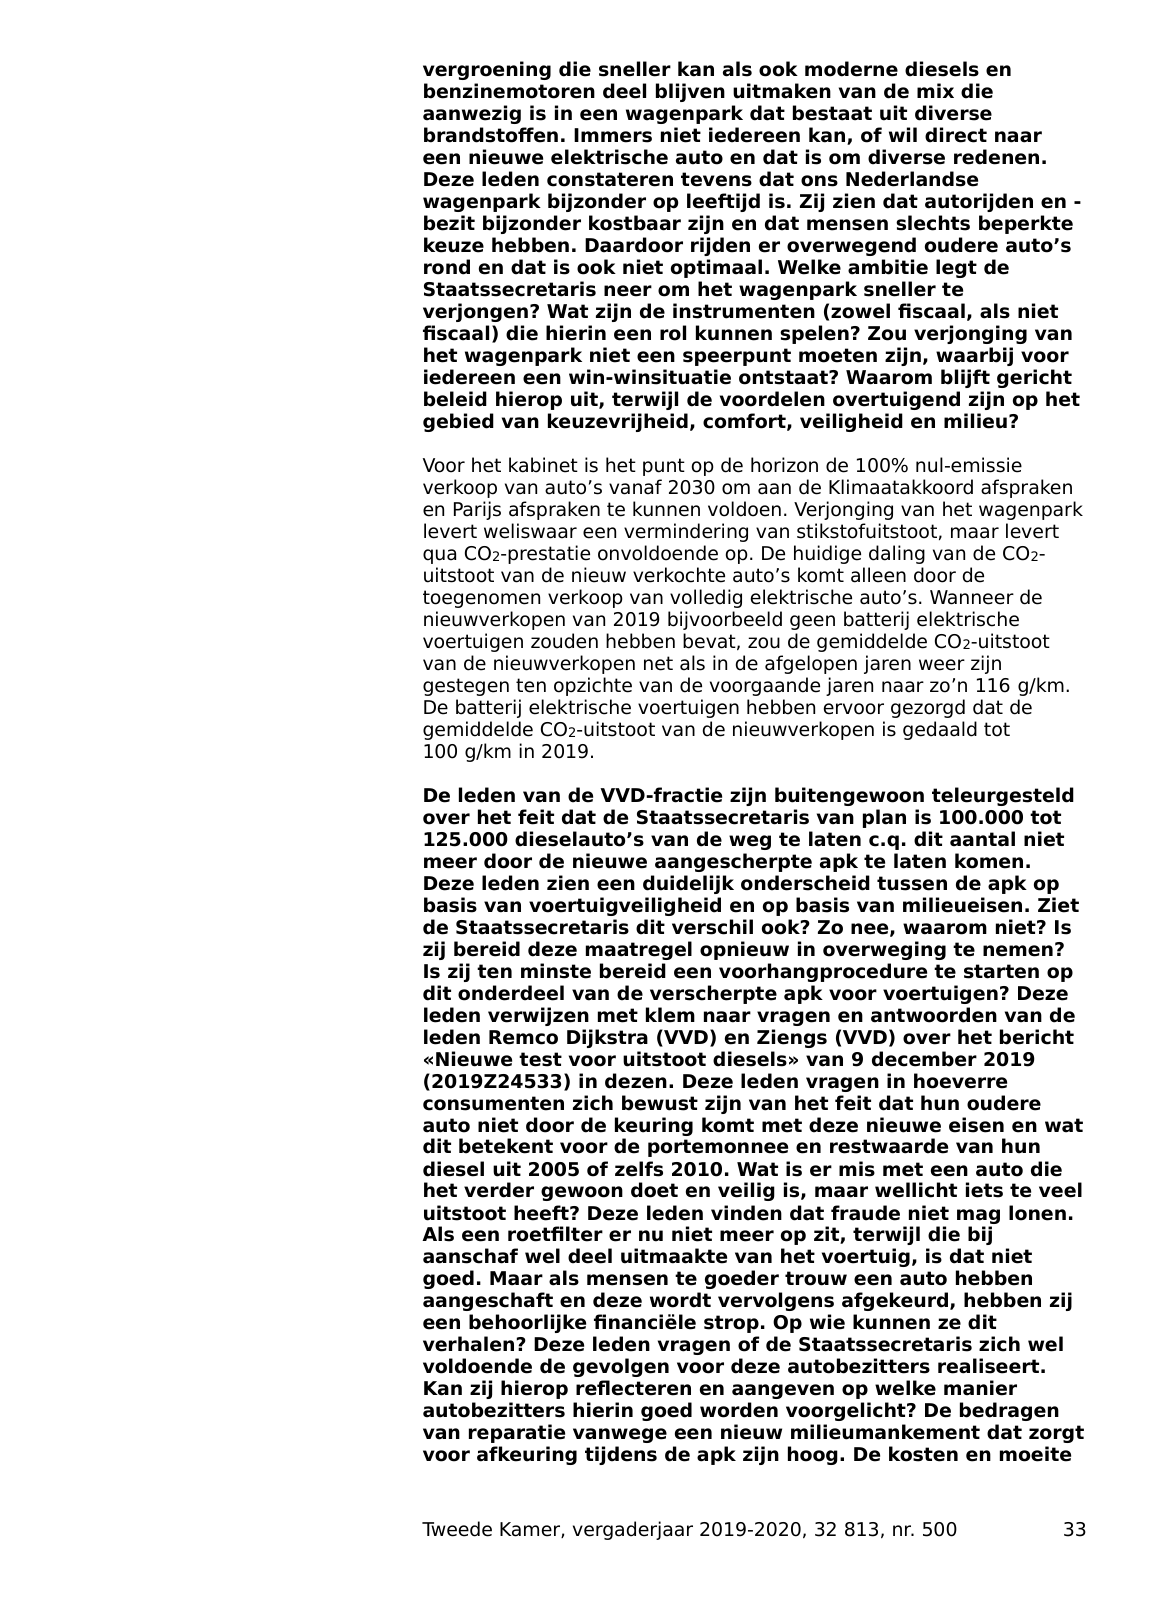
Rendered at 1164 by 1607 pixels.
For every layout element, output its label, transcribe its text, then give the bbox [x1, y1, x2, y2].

text De leden van de VVD-fractie zijn buitengewoon teleurgesteld over het feit dat de Staatssecretaris van plan is 100.000 tot 125.000 dieselauto’s van de weg te laten c.q. dit aantal niet meer door de nieuwe aangescherpte apk te laten komen. Deze leden zien een duidelijk onderscheid tussen de apk op basis van voertuigveiligheid en op basis van milieueisen. Ziet de Staatssecretaris dit verschil ook? Zo nee, waarom niet? Is zij bereid deze maatregel opnieuw in overweging te nemen? Is zij ten minste bereid een voorhangprocedure te starten op dit onderdeel van de verscherpte apk voor voertuigen? Deze leden verwijzen met klem naar vragen en antwoorden van de leden Remco Dijkstra (VVD) en Ziengs (VVD) over het bericht «Nieuwe test voor uitstoot diesels» van 9 december 2019 (2019Z24533) in dezen. Deze leden vragen in hoeverre consumenten zich bewust zijn van het feit dat hun oudere auto niet door de keuring komt met deze nieuwe eisen en wat dit betekent voor de portemonnee en restwaarde van hun diesel uit 2005 of zelfs 2010. Wat is er mis met een auto die het verder gewoon doet en veilig is, maar wellicht iets te veel uitstoot heeft? Deze leden vinden dat fraude niet mag lonen. Als een roetfilter er nu niet meer op zit, terwijl die bij aanschaf wel deel uitmaakte van het voertuig, is dat niet goed. Maar als mensen te goeder trouw een auto hebben aangeschaft en deze wordt vervolgens afgekeurd, hebben zij een behoorlijke financiële strop. Op wie kunnen ze dit verhalen? Deze leden vragen of de Staatssecretaris zich wel voldoende de gevolgen voor deze autobezitters realiseert. Kan zij hierop reflecteren en aangeven op welke manier autobezitters hierin goed worden voorgelicht? De bedragen van reparatie vanwege een nieuw milieumankement dat zorgt voor afkeuring tijdens de apk zijn hoog. De kosten en moeite [422, 785, 1087, 1466]
text vergroening die sneller kan als ook moderne diesels en benzinemotoren deel blijven uitmaken van de mix die aanwezig is in een wagenpark dat bestaat uit diverse brandstoffen. Immers niet iedereen kan, of wil direct naar een nieuwe elektrische auto en dat is om diverse redenen. Deze leden constateren tevens dat ons Nederlandse wagenpark bijzonder op leeftijd is. Zij zien dat autorijden en -bezit bijzonder kostbaar zijn en dat mensen slechts beperkte keuze hebben. Daardoor rijden er overwegend oudere auto’s rond en dat is ook niet optimaal. Welke ambitie legt de Staatssecretaris neer om het wagenpark sneller te verjongen? Wat zijn de instrumenten (zowel fiscaal, als niet fiscaal) die hierin een rol kunnen spelen? Zou verjonging van het wagenpark niet een speerpunt moeten zijn, waarbij voor iedereen een win-winsituatie ontstaat? Waarom blijft gericht beleid hierop uit, terwijl de voordelen overtuigend zijn op het gebied van keuzevrijheid, comfort, veiligheid en milieu? [422, 59, 1087, 433]
text Voor het kabinet is het punt op de horizon de 100% nul-emissie verkoop van auto’s vanaf 2030 om aan de Klimaatakkoord afspraken en Parijs afspraken te kunnen voldoen. Verjonging van het wagenpark levert weliswaar een vermindering van stikstofuitstoot, maar levert qua CO2-prestatie onvoldoende op. De huidige daling van de CO2-uitstoot van de nieuw verkochte auto’s komt alleen door de toegenomen verkoop van volledig elektrische auto’s. Wanneer de nieuwverkopen van 2019 bijvoorbeeld geen batterij elektrische voertuigen zouden hebben bevat, zou de gemiddelde CO2-uitstoot van de nieuwverkopen net als in de afgelopen jaren weer zijn gestegen ten opzichte van de voorgaande jaren naar zo’n 116 g/km. De batterij elektrische voertuigen hebben ervoor gezorgd dat de gemiddelde CO2-uitstoot van de nieuwverkopen is gedaald tot 100 g/km in 2019. [422, 455, 1087, 763]
